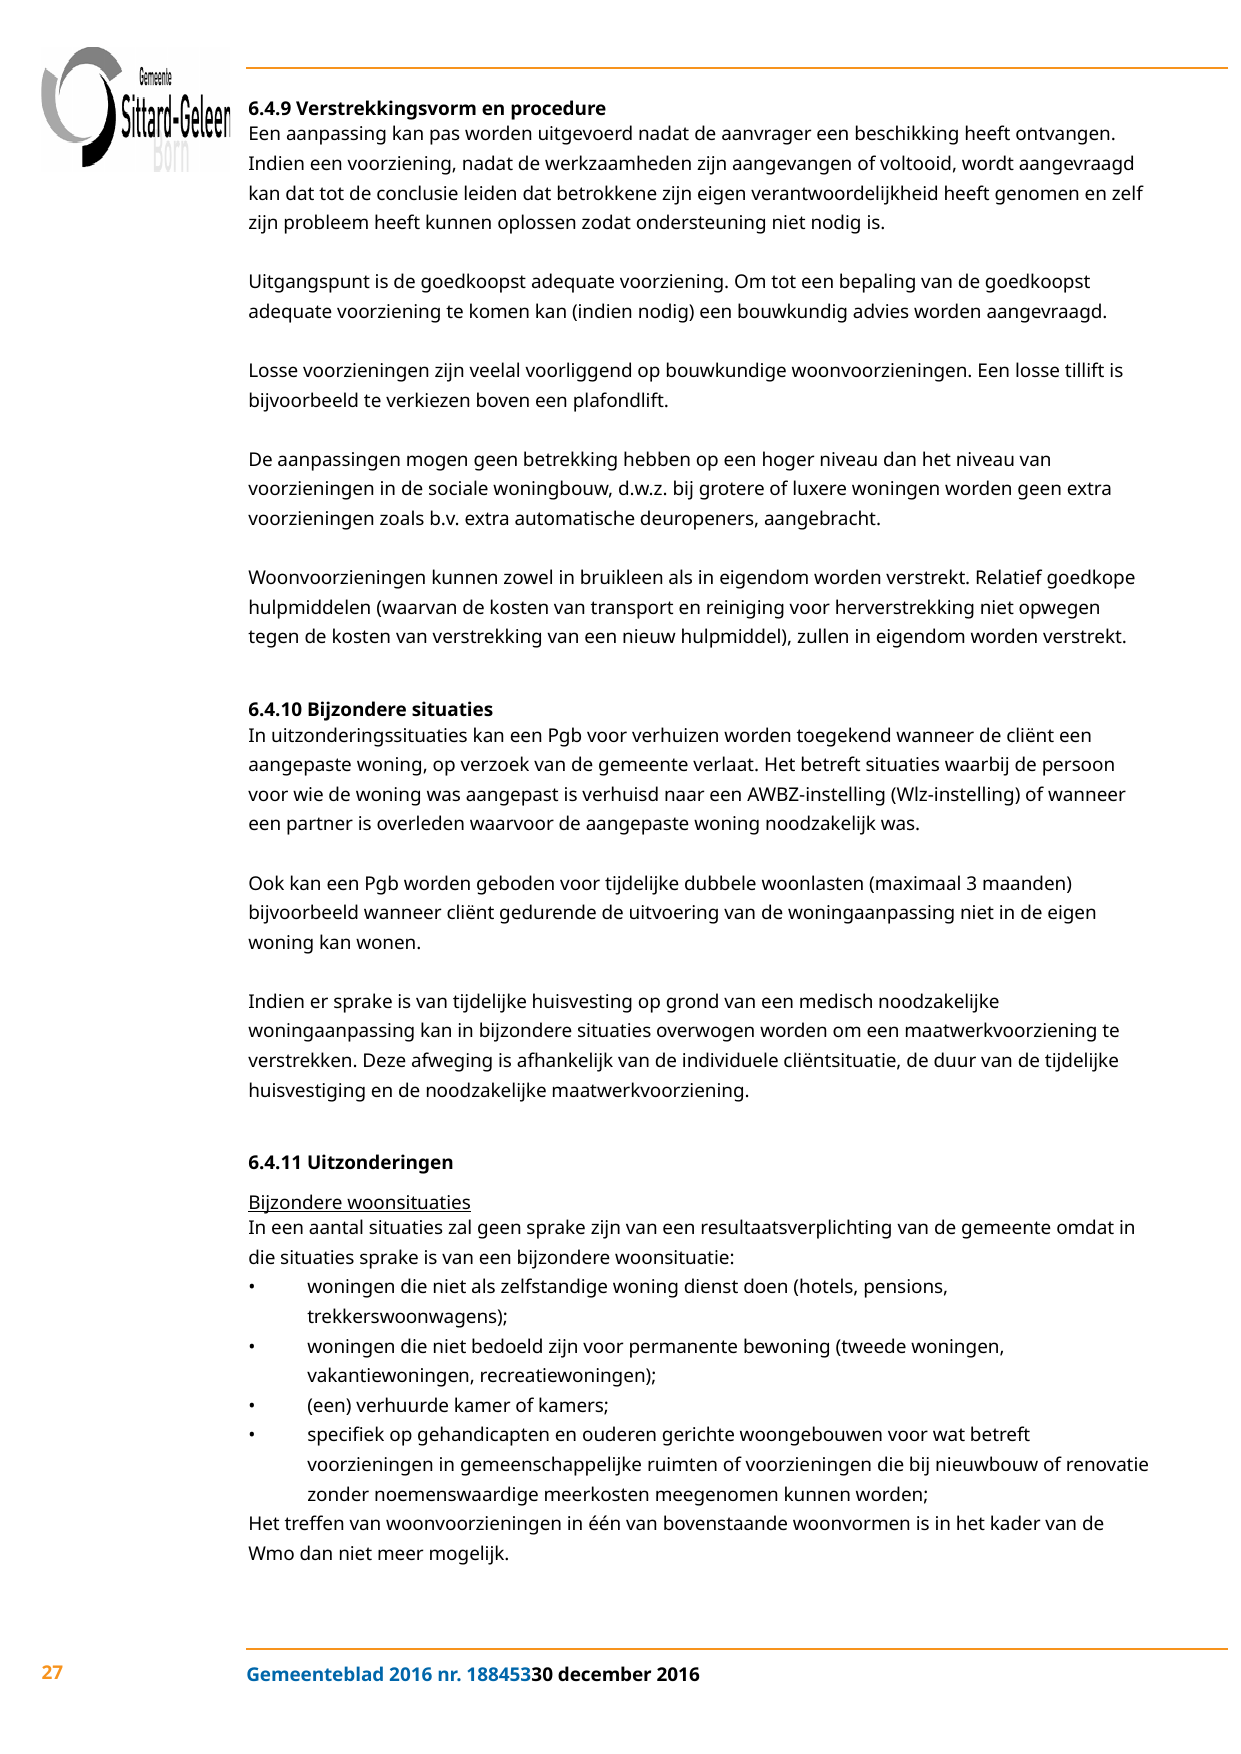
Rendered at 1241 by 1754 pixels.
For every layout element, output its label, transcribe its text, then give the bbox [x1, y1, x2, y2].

text Een aanpassing kan pas worden uitgevoerd nadat de aanvrager een beschikking heeft ontvangen. Indien een voorziening, nadat de werkzaamheden zijn aangevangen of voltooid, wordt aangevraagd kan dat tot de conclusie leiden dat betrokkene zijn eigen verantwoordelijkheid heeft genomen en zelf zijn probleem heeft kunnen oplossen zodat ondersteuning niet nodig is. [248, 121, 1152, 235]
text De aanpassingen mogen geen betrekking hebben op een hoger niveau dan het niveau van voorzieningen in de sociale woningbouw, d.w.z. bij grotere of luxere woningen worden geen extra voorzieningen zoals b.v. extra automatische deuropeners, aangebracht. [248, 446, 1152, 531]
text 6.4.11 Uitzonderingen [248, 1149, 1152, 1175]
list woningen die niet bedoeld zijn voor permanente bewoning (tweede woningen, vakantiewoningen, recreatiewoningen); [248, 1333, 1152, 1388]
text In een aantal situaties zal geen sprake zijn van een resultaatsverplichting van de gemeente omdat in die situaties sprake is van een bijzondere woonsituatie: [248, 1214, 1152, 1270]
list (een) verhuurde kamer of kamers; [248, 1392, 1152, 1418]
text Bijzondere woonsituaties [248, 1189, 1152, 1214]
text Uitgangspunt is de goedkoopst adequate voorziening. Om tot een bepaling van de goedkoopst adequate voorziening te komen kan (indien nodig) een bouwkundig advies worden aangevraagd. [248, 268, 1152, 324]
text 6.4.9 Verstrekkingsvorm en procedure [248, 95, 1152, 121]
list specifiek op gehandicapten en ouderen gerichte woongebouwen voor wat betreft voorzieningen in gemeenschappelijke ruimten of voorzieningen die bij nieuwbouw of renovatie zonder noemenswaardige meerkosten meegenomen kunnen worden; [248, 1422, 1152, 1507]
text 6.4.10 Bijzondere situaties [248, 696, 1152, 722]
text Ook kan een Pgb worden geboden voor tijdelijke dubbele woonlasten (maximaal 3 maanden) bijvoorbeeld wanneer cliënt gedurende de uitvoering van de woningaanpassing niet in de eigen woning kan wonen. [248, 870, 1152, 955]
text Woonvoorzieningen kunnen zowel in bruikleen als in eigendom worden verstrekt. Relatief goedkope hulpmiddelen (waarvan de kosten van transport en reiniging voor herverstrekking niet opwegen tegen de kosten van verstrekking van een nieuw hulpmiddel), zullen in eigendom worden verstrekt. [248, 564, 1152, 649]
list woningen die niet als zelfstandige woning dienst doen (hotels, pensions, trekkerswoonwagens); [248, 1274, 1152, 1329]
text Losse voorzieningen zijn veelal voorliggend op bouwkundige woonvoorzieningen. Een losse tillift is bijvoorbeeld te verkiezen boven een plafondlift. [248, 357, 1152, 412]
picture [41, 47, 231, 172]
text Het treffen van woonvoorzieningen in één van bovenstaande woonvormen is in het kader van de Wmo dan niet meer mogelijk. [248, 1510, 1152, 1566]
text Indien er sprake is van tijdelijke huisvesting op grond van een medisch noodzakelijke woningaanpassing kan in bijzondere situaties overwogen worden om een maatwerkvoorziening te verstrekken. Deze afweging is afhankelijk van de individuele cliëntsituatie, de duur van de tijdelijke huisvestiging en de noodzakelijke maatwerkvoorziening. [248, 988, 1152, 1103]
text In uitzonderingssituaties kan een Pgb voor verhuizen worden toegekend wanneer de cliënt een aangepaste woning, op verzoek van de gemeente verlaat. Het betreft situaties waarbij de persoon voor wie de woning was aangepast is verhuisd naar een AWBZ-instelling (Wlz-instelling) of wanneer een partner is overleden waarvoor de aangepaste woning noodzakelijk was. [248, 722, 1152, 836]
